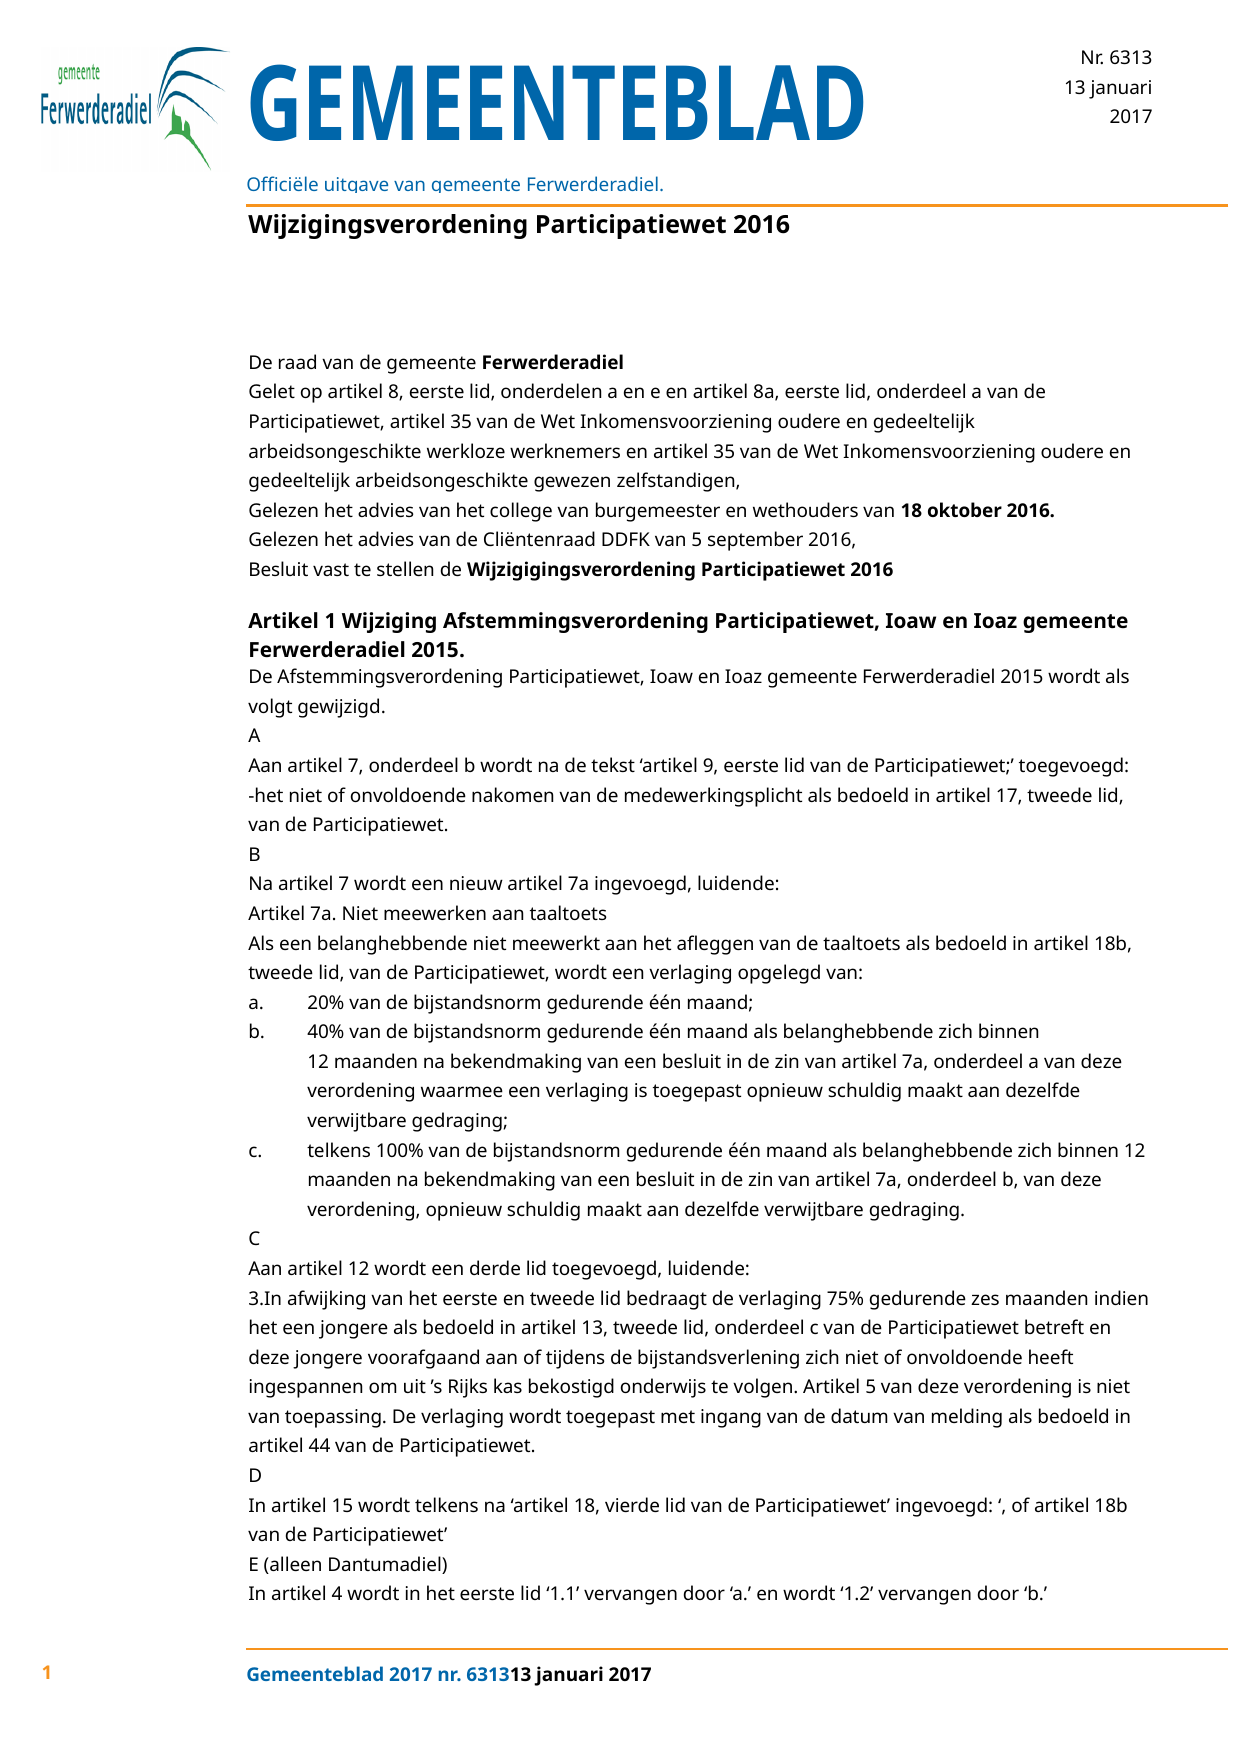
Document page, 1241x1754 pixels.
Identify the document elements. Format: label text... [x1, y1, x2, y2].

text De raad van de gemeente Ferwerderadiel [248, 349, 1152, 375]
text Gelezen het advies van het college van burgemeester en wethouders van 18 oktober 2016. [248, 497, 1152, 523]
text Besluit vast te stellen de Wijzigigingsverordening Participatiewet 2016 [248, 556, 1152, 582]
text Na artikel 7 wordt een nieuw artikel 7a ingevoegd, luidende: [248, 871, 1152, 896]
text C [248, 1226, 1152, 1251]
list telkens 100% van de bijstandsnorm gedurende één maand als belanghebbende zich binnen 12 maanden na bekendmaking van een besluit in de zin van artikel 7a, onderdeel b, van deze verordening, opnieuw schuldig maakt aan dezelfde verwijtbare gedraging. [248, 1137, 1152, 1222]
text E (alleen Dantumadiel) [248, 1551, 1152, 1577]
text Aan artikel 12 wordt een derde lid toegevoegd, luidende: [248, 1255, 1152, 1281]
text D [248, 1462, 1152, 1488]
text Artikel 7a. Niet meewerken aan taaltoets [248, 900, 1152, 926]
text B [248, 841, 1152, 867]
text Gelet op artikel 8, eerste lid, onderdelen a en e en artikel 8a, eerste lid, onderdeel a van de Participatiewet, artikel 35 van de Wet Inkomensvoorziening oudere en gedeeltelijk arbeidsongeschikte werkloze werknemers en artikel 35 van de Wet Inkomensvoorziening oudere en gedeeltelijk arbeidsongeschikte gewezen zelfstandigen, [248, 379, 1152, 493]
list 20% van de bijstandsnorm gedurende één maand; [248, 989, 1152, 1015]
text De Afstemmingsverordening Participatiewet, Ioaw en Ioaz gemeente Ferwerderadiel 2015 wordt als volgt gewijzigd. [248, 663, 1152, 719]
text A [248, 723, 1152, 748]
text Als een belanghebbende niet meewerkt aan het afleggen van de taaltoets als bedoeld in artikel 18b, tweede lid, van de Participatiewet, wordt een verlaging opgelegd van: [248, 930, 1152, 985]
text 3.In afwijking van het eerste en tweede lid bedraagt de verlaging 75% gedurende zes maanden indien het een jongere als bedoeld in artikel 13, tweede lid, onderdeel c van de Participatiewet betreft en deze jongere voorafgaand aan of tijdens de bijstandsverlening zich niet of onvoldoende heeft ingespannen om uit ’s Rijks kas bekostigd onderwijs te volgen. Artikel 5 van deze verordening is niet van toepassing. De verlaging wordt toegepast met ingang van de datum van melding als bedoeld in artikel 44 van de Participatiewet. [248, 1285, 1152, 1458]
text Aan artikel 7, onderdeel b wordt na de tekst ‘artikel 9, eerste lid van de Participatiewet;’ toegevoegd: [248, 752, 1152, 778]
text In artikel 15 wordt telkens na ‘artikel 18, vierde lid van de Participatiewet’ ingevoegd: ‘, of artikel 18b van de Participatiewet’ [248, 1492, 1152, 1547]
text Wijzigingsverordening Participatiewet 2016 [248, 207, 1152, 241]
text Gelezen het advies van de Cliëntenraad DDFK van 5 september 2016, [248, 527, 1152, 552]
text -het niet of onvoldoende nakomen van de medewerkingsplicht als bedoeld in artikel 17, tweede lid, van de Participatiewet. [248, 782, 1152, 837]
text Artikel 1 Wijziging Afstemmingsverordening Participatiewet, Ioaw en Ioaz gemeente Ferwerderadiel 2015. [248, 607, 1152, 663]
picture [41, 47, 231, 172]
text In artikel 4 wordt in het eerste lid ‘1.1’ vervangen door ‘a.’ en wordt ‘1.2’ vervangen door ‘b.’ [248, 1581, 1152, 1606]
list 40% van de bijstandsnorm gedurende één maand als belanghebbende zich binnen 12 maanden na bekendmaking van een besluit in de zin van artikel 7a, onderdeel a van deze verordening waarmee een verlaging is toegepast opnieuw schuldig maakt aan dezelfde verwijtbare gedraging; [248, 1018, 1152, 1133]
